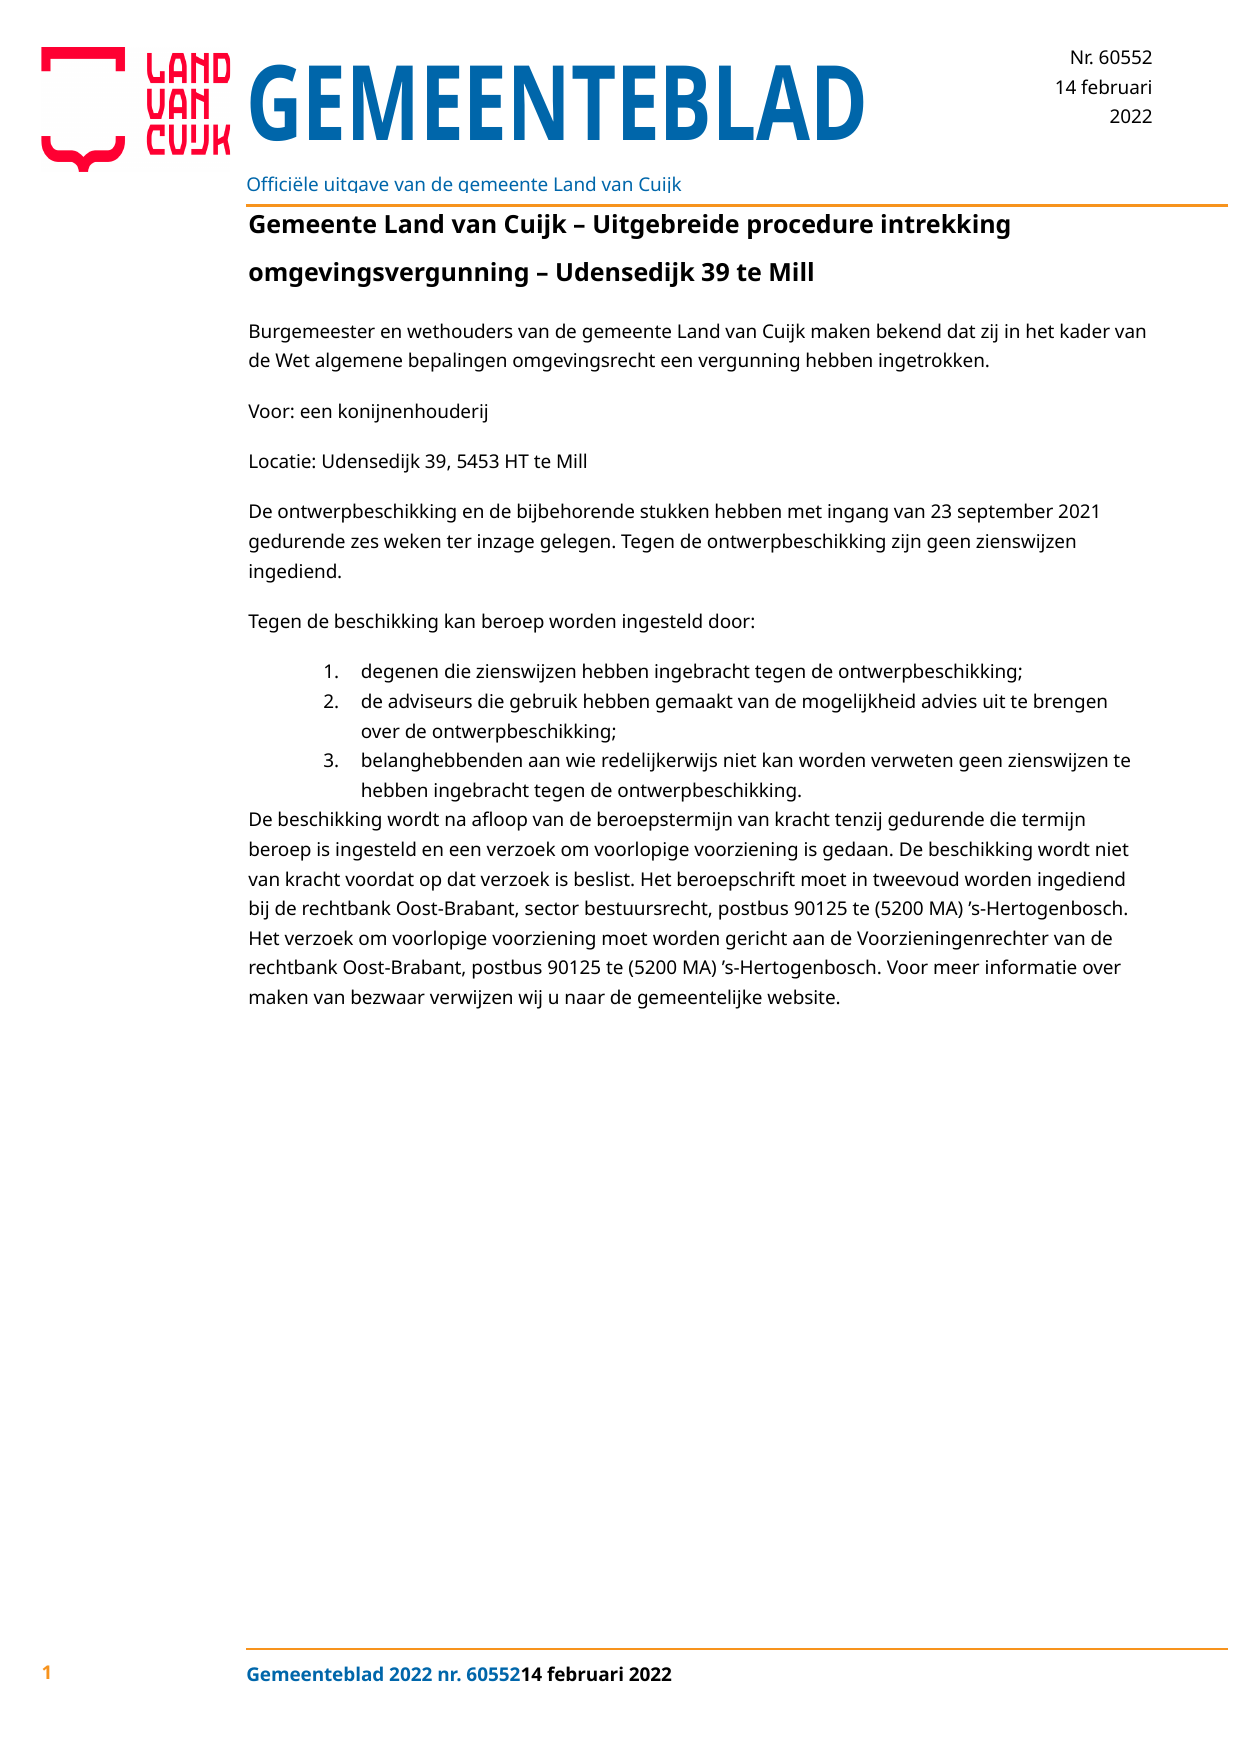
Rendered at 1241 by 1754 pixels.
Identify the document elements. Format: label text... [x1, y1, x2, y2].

text Burgemeester en wethouders van de gemeente Land van Cuijk maken bekend dat zij in het kader van de Wet algemene bepalingen omgevingsrecht een vergunning hebben ingetrokken. [248, 318, 1152, 373]
text Gemeente Land van Cuijk – Uitgebreide procedure intrekking omgevingsvergunning – Udensedijk 39 te Mill [248, 207, 1152, 288]
list belanghebbenden aan wie redelijkerwijs niet kan worden verweten geen zienswijzen te hebben ingebracht tegen de ontwerpbeschikking. [323, 747, 1152, 803]
text De ontwerpbeschikking en de bijbehorende stukken hebben met ingang van 23 september 2021 gedurende zes weken ter inzage gelegen. Tegen de ontwerpbeschikking zijn geen zienswijzen ingediend. [248, 499, 1152, 584]
picture [41, 47, 231, 172]
list de adviseurs die gebruik hebben gemaakt van de mogelijkheid advies uit te brengen over de ontwerpbeschikking; [323, 688, 1152, 744]
text Locatie: Udensedijk 39, 5453 HT te Mill [248, 448, 1152, 474]
list degenen die zienswijzen hebben ingebracht tegen de ontwerpbeschikking; [323, 659, 1152, 684]
text Voor: een konijnenhouderij [248, 398, 1152, 424]
text De beschikking wordt na afloop van de beroepstermijn van kracht tenzij gedurende die termijn beroep is ingesteld en een verzoek om voorlopige voorziening is gedaan. De beschikking wordt niet van kracht voordat op dat verzoek is beslist. Het beroepschrift moet in tweevoud worden ingediend bij de rechtbank Oost-Brabant, sector bestuursrecht, postbus 90125 te (5200 MA) ’s-Hertogenbosch. Het verzoek om voorlopige voorziening moet worden gericht aan de Voorzieningenrechter van de rechtbank Oost-Brabant, postbus 90125 te (5200 MA) ’s-Hertogenbosch. Voor meer informatie over maken van bezwaar verwijzen wij u naar de gemeentelijke website. [248, 807, 1152, 1010]
text Tegen de beschikking kan beroep worden ingesteld door: [248, 608, 1152, 634]
